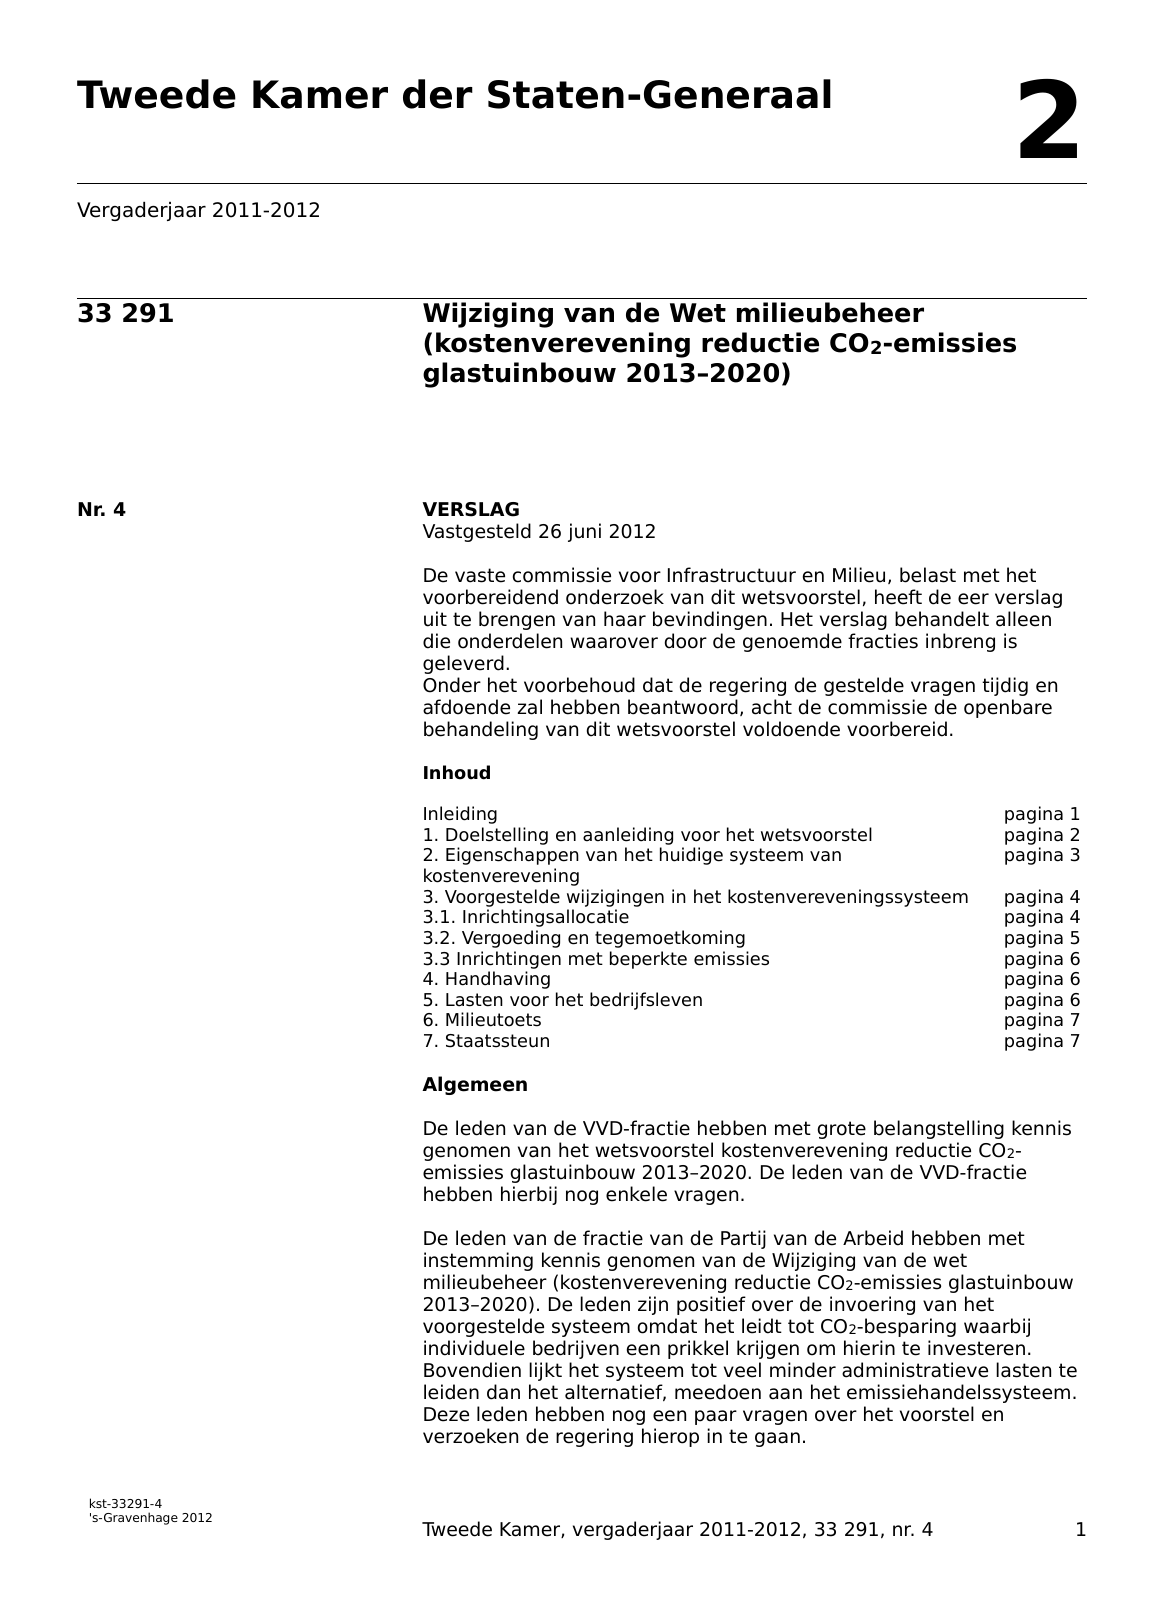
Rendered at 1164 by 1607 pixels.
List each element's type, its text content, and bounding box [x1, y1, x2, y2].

table_cell pagina 4 [983, 907, 1087, 928]
table_cell Vergaderjaar 2011-2012 [77, 184, 1087, 298]
table_cell Inleiding [422, 804, 983, 825]
table_cell pagina 2 [983, 825, 1087, 845]
table_cell pagina 5 [983, 928, 1087, 948]
table_cell pagina 7 [983, 1010, 1087, 1031]
table_header 2 [886, 59, 1087, 183]
table_cell 3.1. Inrichtingsallocatie [422, 907, 983, 928]
table_cell pagina 6 [983, 949, 1087, 969]
table_cell 3.3 Inrichtingen met beperkte emissies [422, 949, 983, 969]
table_cell 7. Staatssteun [422, 1031, 983, 1052]
table_cell 3. Voorgestelde wijzigingen in het kostenvereveningssysteem [422, 887, 983, 907]
text De vaste commissie voor Infrastructuur en Milieu, belast met het voorbereidend onderzoek van dit wetsvoorstel, heeft de eer verslag uit te brengen van haar bevindingen. Het verslag behandelt alleen die onderdelen waarover door de genoemde fracties inbreng is geleverd. [422, 565, 1087, 675]
table_cell [983, 784, 1087, 804]
table_cell pagina 6 [983, 969, 1087, 990]
table_cell pagina 4 [983, 887, 1087, 907]
subtitle 33 291 Wijziging van de Wet milieubeheer (kostenverevening reductie CO2-emissies glastuinbouw 2013–2020) [77, 299, 1087, 388]
table_cell 5. Lasten voor het bedrijfsleven [422, 990, 983, 1010]
text Vastgesteld 26 juni 2012 [422, 521, 1087, 543]
table_cell pagina 7 [983, 1031, 1087, 1052]
table_cell pagina 6 [983, 990, 1087, 1010]
table_header [983, 763, 1087, 783]
table_cell pagina 3 [983, 845, 1087, 887]
table_cell 3.2. Vergoeding en tegemoetkoming [422, 928, 983, 948]
table_cell pagina 1 [983, 804, 1087, 825]
text De leden van de VVD-fractie hebben met grote belangstelling kennis genomen van het wetsvoorstel kostenverevening reductie CO2-emissies glastuinbouw 2013–2020. De leden van de VVD-fractie hebben hierbij nog enkele vragen. [422, 1118, 1087, 1206]
table_header Inhoud [422, 763, 983, 783]
table_cell 1. Doelstelling en aanleiding voor het wetsvoorstel [422, 825, 983, 845]
subtitle Algemeen [422, 1074, 1087, 1096]
subtitle Nr. 4 VERSLAG [77, 499, 1087, 521]
table_cell 6. Milieutoets [422, 1010, 983, 1031]
text Onder het voorbehoud dat de regering de gestelde vragen tijdig en afdoende zal hebben beantwoord, acht de commissie de openbare behandeling van dit wetsvoorstel voldoende voorbereid. [422, 675, 1087, 741]
table_cell 2. Eigenschappen van het huidige systeem van kostenverevening [422, 845, 983, 887]
table_header Tweede Kamer der Staten-Generaal [77, 59, 886, 183]
text 's-Gravenhage 2012 [88, 1511, 323, 1525]
text kst-33291-4 [88, 1497, 323, 1511]
table_cell [422, 784, 983, 804]
text De leden van de fractie van de Partij van de Arbeid hebben met instemming kennis genomen van de Wijziging van de wet milieubeheer (kostenverevening reductie CO2-emissies glastuinbouw 2013–2020). De leden zijn positief over de invoering van het voorgestelde systeem omdat het leidt tot CO2-besparing waarbij individuele bedrijven een prikkel krijgen om hierin te investeren. Bovendien lijkt het systeem tot veel minder administratieve lasten te leiden dan het alternatief, meedoen aan het emissiehandelssysteem. Deze leden hebben nog een paar vragen over het voorstel en verzoeken de regering hierop in te gaan. [422, 1228, 1087, 1448]
table_cell 4. Handhaving [422, 969, 983, 990]
